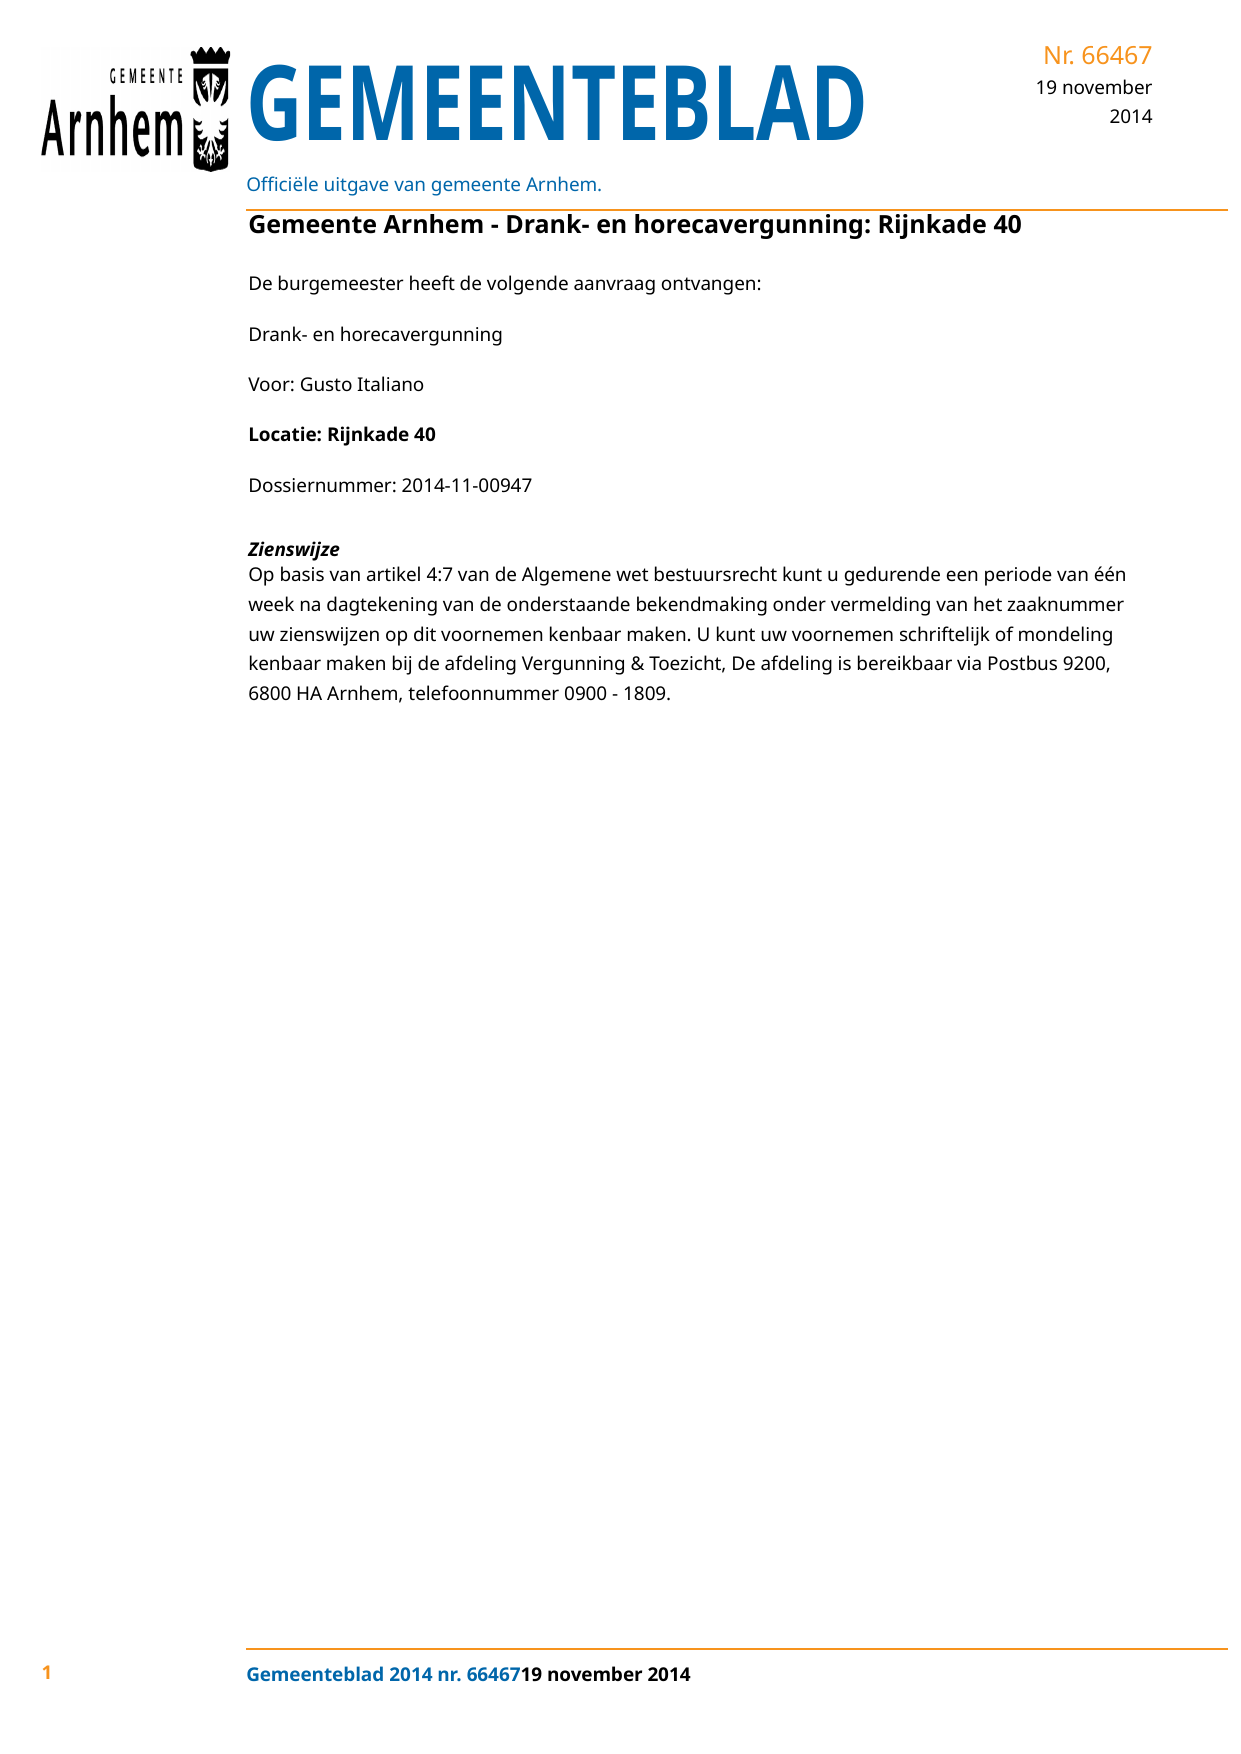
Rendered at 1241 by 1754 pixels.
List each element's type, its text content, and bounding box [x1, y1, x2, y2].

text De burgemeester heeft de volgende aanvraag ontvangen: [248, 270, 1152, 296]
text Locatie: Rijnkade 40 [248, 422, 1152, 447]
text Dossiernummer: 2014-11-00947 [248, 472, 1152, 498]
text Gemeente Arnhem - Drank- en horecavergunning: Rijnkade 40 [248, 211, 1152, 241]
text Zienswijze [248, 536, 1152, 562]
text Voor: Gusto Italiano [248, 371, 1152, 397]
text Drank- en horecavergunning [248, 321, 1152, 346]
text Op basis van artikel 4:7 van de Algemene wet bestuursrecht kunt u gedurende een periode van één week na dagtekening van de onderstaande bekendmaking onder vermelding van het zaaknummer uw zienswijzen op dit voornemen kenbaar maken. U kunt uw voornemen schriftelijk of mondeling kenbaar maken bij de afdeling Vergunning & Toezicht, De afdeling is bereikbaar via Postbus 9200, 6800 HA Arnhem, telefoonnummer 0900 - 1809. [248, 562, 1152, 706]
picture [41, 47, 231, 172]
